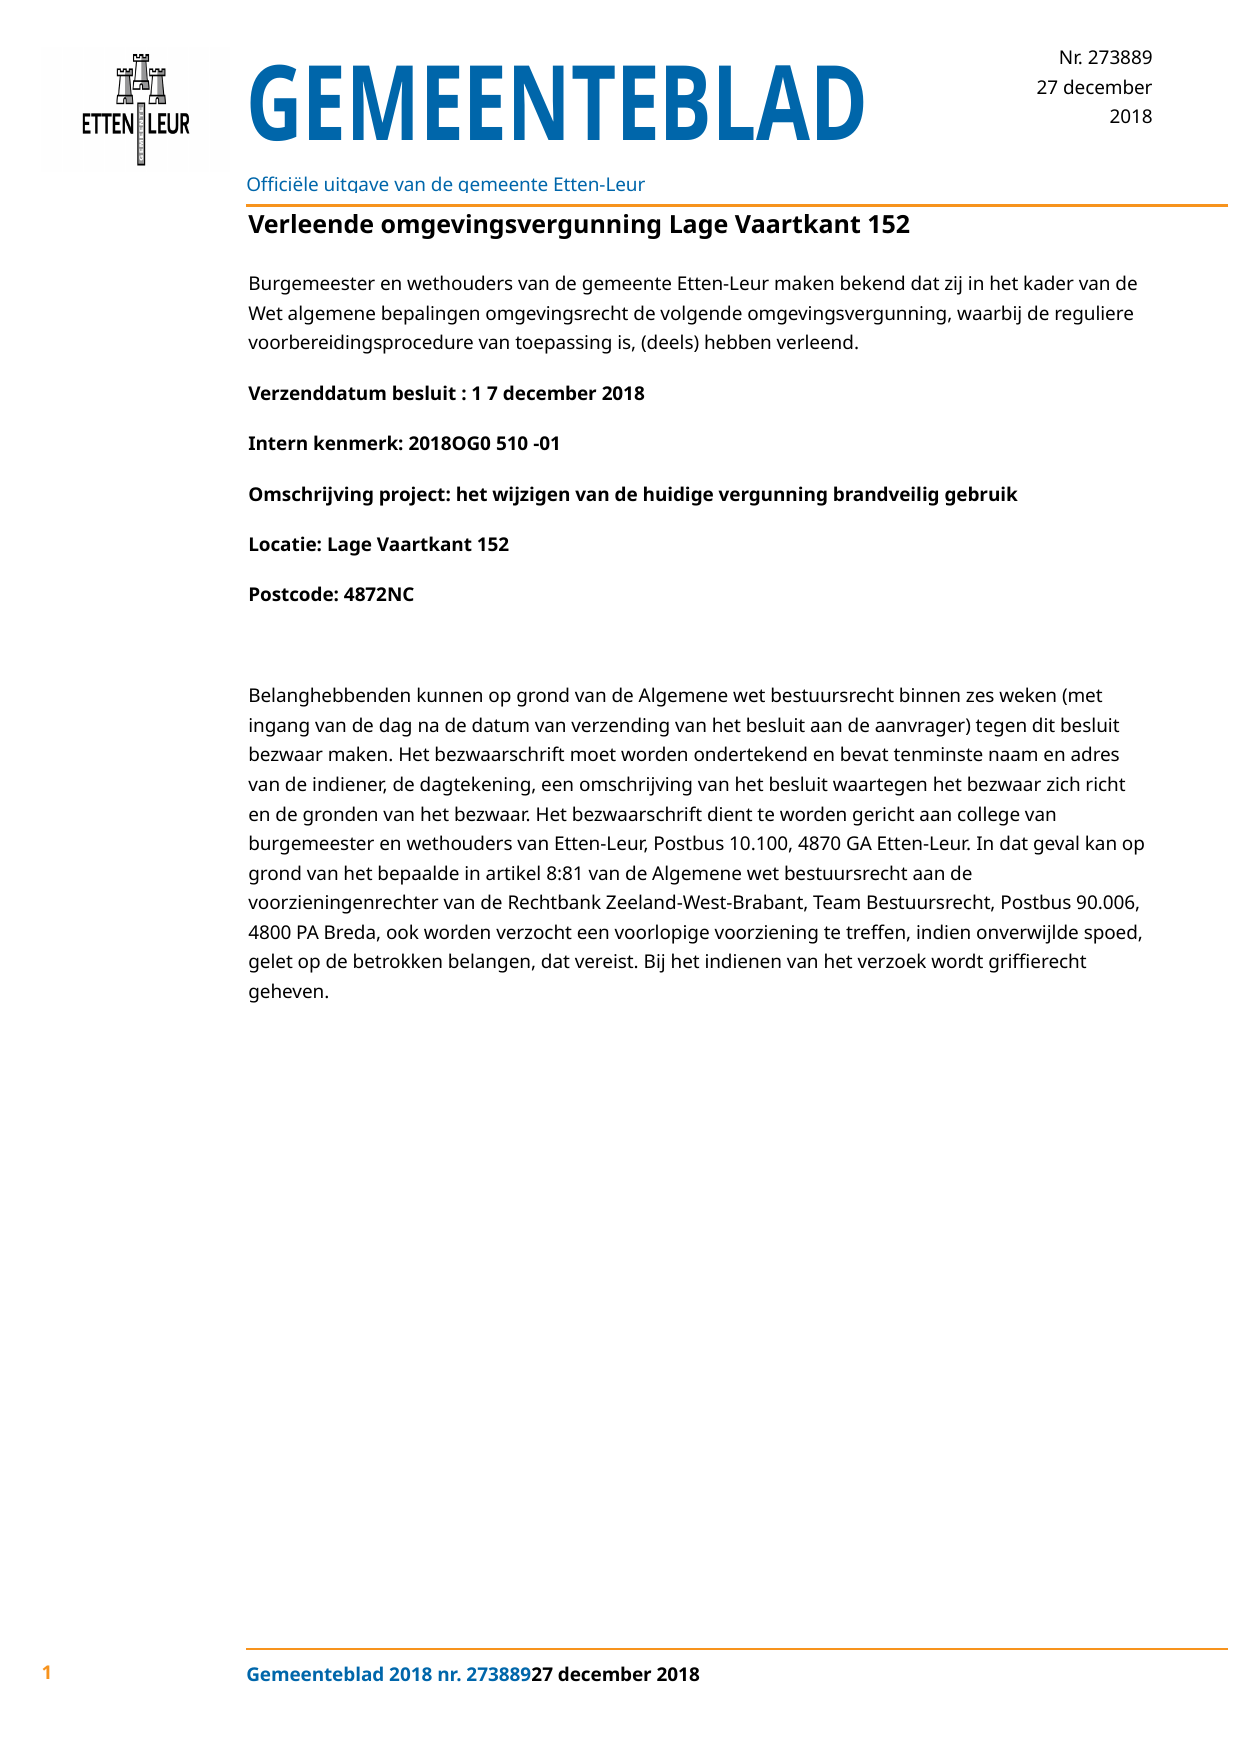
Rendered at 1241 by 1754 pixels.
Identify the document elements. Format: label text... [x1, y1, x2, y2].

text Omschrijving project: het wijzigen van de huidige vergunning brandveilig gebruik [248, 481, 1152, 506]
text Locatie: Lage Vaartkant 152 [248, 531, 1152, 557]
text Verzenddatum besluit : 1 7 december 2018 [248, 380, 1152, 406]
text Verleende omgevingsvergunning Lage Vaartkant 152 [248, 207, 1152, 241]
text Postcode: 4872NC [248, 582, 1152, 607]
text Belanghebbenden kunnen op grond van de Algemene wet bestuursrecht binnen zes weken (met ingang van de dag na de datum van verzending van het besluit aan de aanvrager) tegen dit besluit bezwaar maken. Het bezwaarschrift moet worden ondertekend en bevat tenminste naam en adres van de indiener, de dagtekening, een omschrijving van het besluit waartegen het bezwaar zich richt en de gronden van het bezwaar. Het bezwaarschrift dient te worden gericht aan college van burgemeester en wethouders van Etten-Leur, Postbus 10.100, 4870 GA Etten-Leur. In dat geval kan op grond van het bepaalde in artikel 8:81 van de Algemene wet bestuursrecht aan de voorzieningenrechter van de Rechtbank Zeeland-West-Brabant, Team Bestuursrecht, Postbus 90.006, 4800 PA Breda, ook worden verzocht een voorlopige voorziening te treffen, indien onverwijlde spoed, gelet op de betrokken belangen, dat vereist. Bij het indienen van het verzoek wordt griffierecht geheven. [248, 682, 1152, 1004]
text Burgemeester en wethouders van de gemeente Etten-Leur maken bekend dat zij in het kader van de Wet algemene bepalingen omgevingsrecht de volgende omgevingsvergunning, waarbij de reguliere voorbereidingsprocedure van toepassing is, (deels) hebben verleend. [248, 270, 1152, 355]
picture [41, 47, 231, 172]
text Intern kenmerk: 2018OG0 510 -01 [248, 430, 1152, 456]
